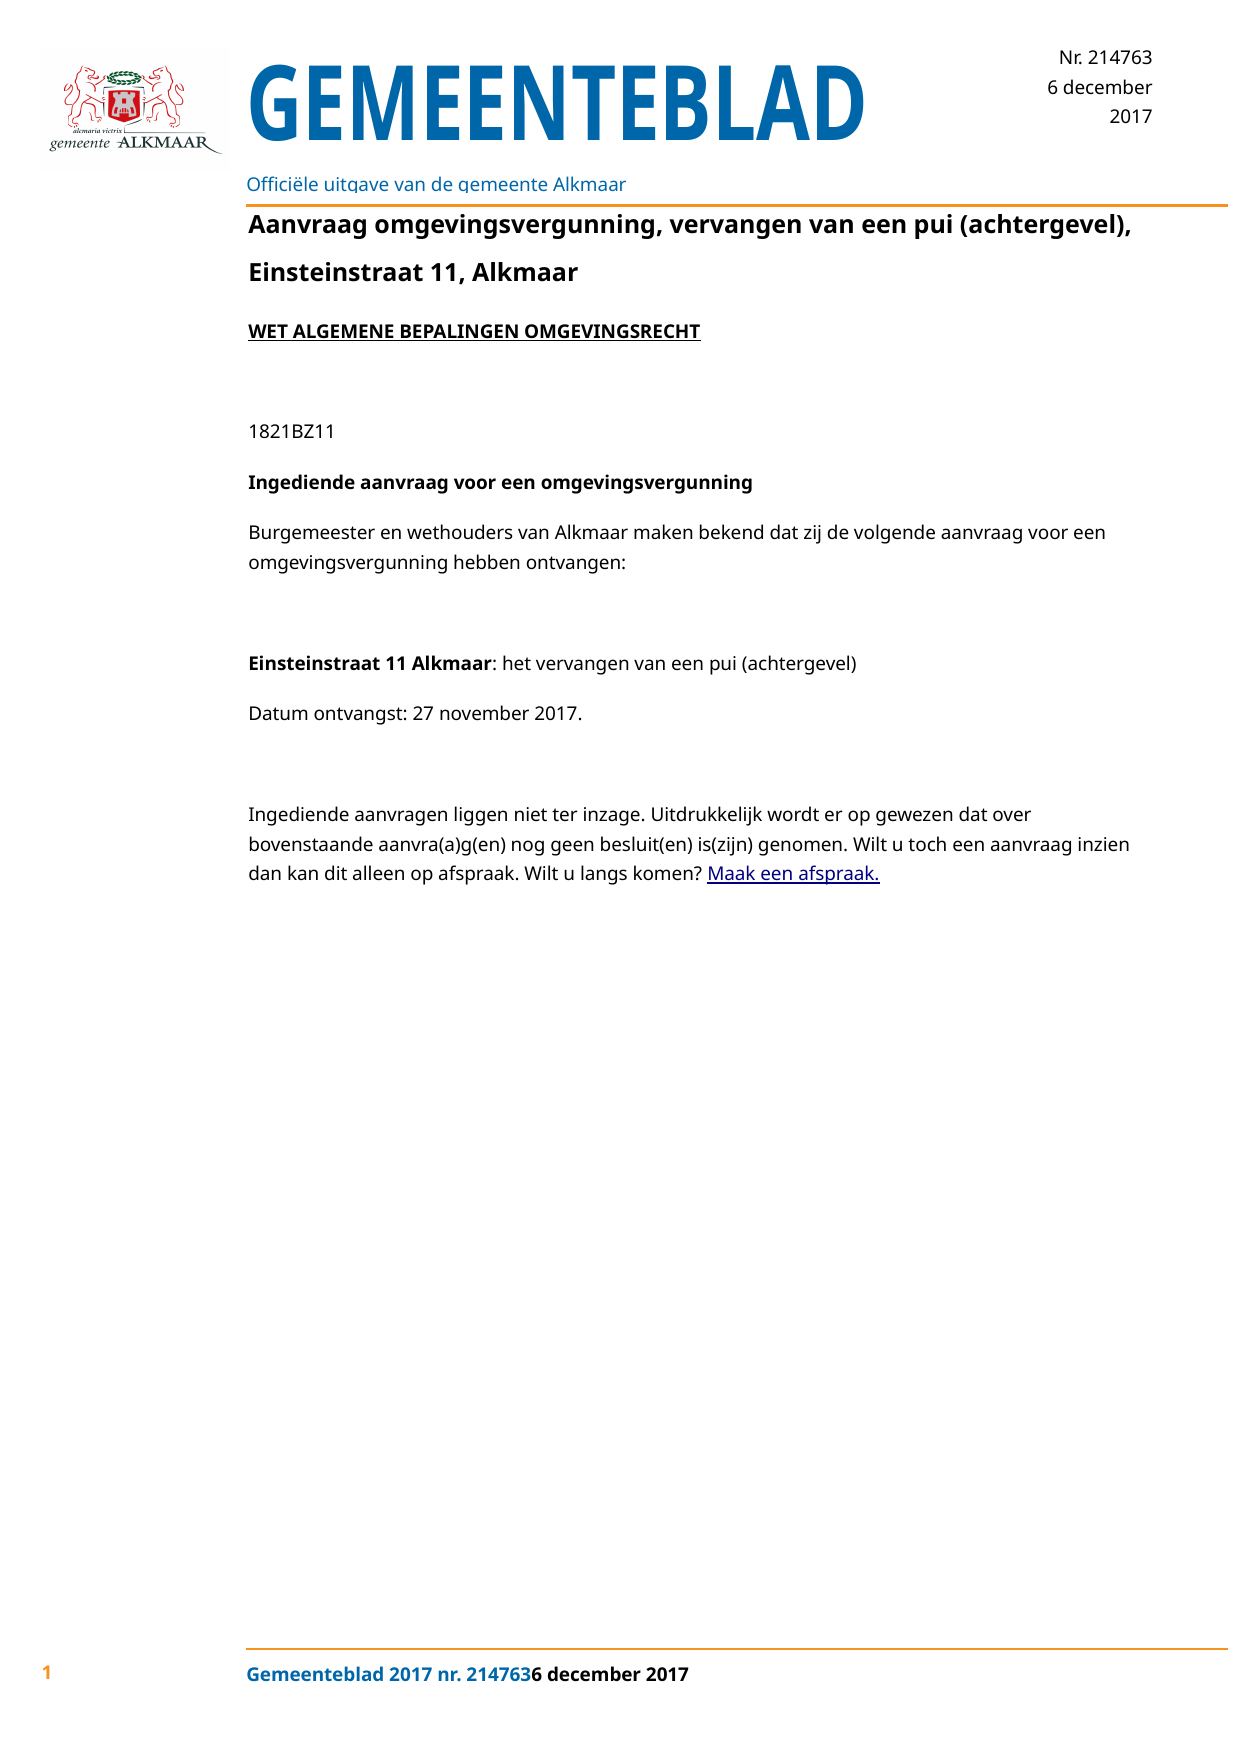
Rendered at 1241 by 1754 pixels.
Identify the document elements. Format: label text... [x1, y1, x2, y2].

text Aanvraag omgevingsvergunning, vervangen van een pui (achtergevel), Einsteinstraat 11, Alkmaar [248, 207, 1152, 288]
text Datum ontvangst: 27 november 2017. [248, 700, 1152, 726]
text Ingediende aanvraag voor een omgevingsvergunning [248, 469, 1152, 495]
text 1821BZ11 [248, 419, 1152, 444]
text Ingediende aanvragen liggen niet ter inzage. Uitdrukkelijk wordt er op gewezen dat over bovenstaande aanvra(a)g(en) nog geen besluit(en) is(zijn) genomen. Wilt u toch een aanvraag inzien dan kan dit alleen op afspraak. Wilt u langs komen? Maak een afspraak. [248, 801, 1152, 886]
text Burgemeester en wethouders van Alkmaar maken bekend dat zij de volgende aanvraag voor een omgevingsvergunning hebben ontvangen: [248, 519, 1152, 575]
picture [41, 47, 231, 172]
text Einsteinstraat 11 Alkmaar: het vervangen van een pui (achtergevel) [248, 650, 1152, 676]
text WET ALGEMENE BEPALINGEN OMGEVINGSRECHT [248, 318, 1152, 344]
